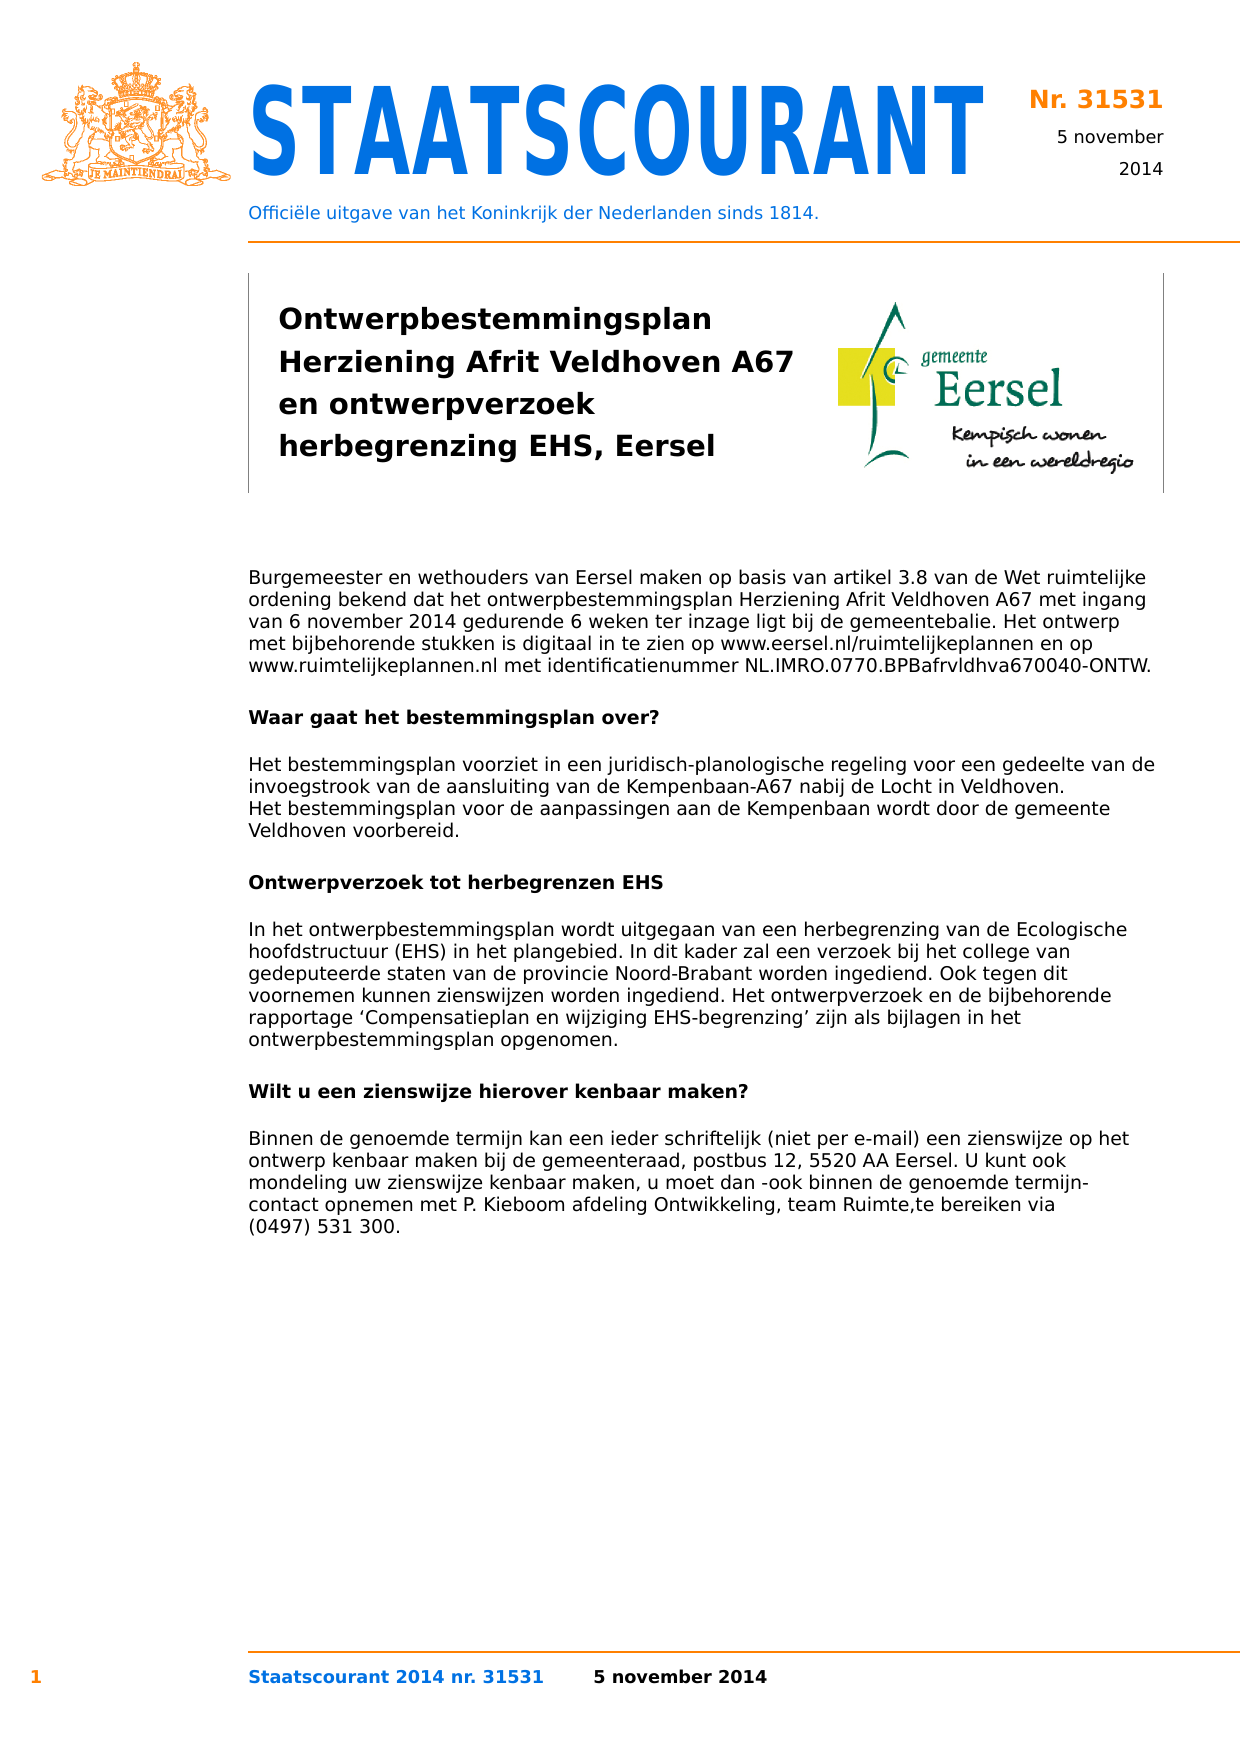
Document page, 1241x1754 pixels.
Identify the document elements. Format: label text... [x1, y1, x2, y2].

table_cell 5 november [998, 121, 1240, 153]
subtitle Wilt u een zienswijze hierover kenbaar maken? [248, 1081, 1163, 1103]
subtitle Ontwerpbestemmingsplan Herziening Afrit Veldhoven A67 en ontwerpverzoek herbegrenzing EHS, Eersel [249, 273, 1163, 493]
table_header [25, 62, 248, 241]
picture [838, 302, 1134, 474]
table_header Nr. 31531 [998, 62, 1240, 121]
table_header STAATSCOURANT [248, 62, 998, 203]
text In het ontwerpbestemmingsplan wordt uitgegaan van een herbegrenzing van de Ecologische hoofdstructuur (EHS) in het plangebied. In dit kader zal een verzoek bij het college van gedeputeerde staten van de provincie Noord-Brabant worden ingediend. Ook tegen dit voornemen kunnen zienswijzen worden ingediend. Het ontwerpverzoek en de bijbehorende rapportage ‘Compensatieplan en wijziging EHS-begrenzing’ zijn als bijlagen in het ontwerpbestemmingsplan opgenomen. [248, 919, 1163, 1051]
text Het bestemmingsplan voor de aanpassingen aan de Kempenbaan wordt door de gemeente Veldhoven voorbereid. [248, 798, 1163, 842]
text Burgemeester en wethouders van Eersel maken op basis van artikel 3.8 van de Wet ruimtelijke ordening bekend dat het ontwerpbestemmingsplan Herziening Afrit Veldhoven A67 met ingang van 6 november 2014 gedurende 6 weken ter inzage ligt bij de gemeentebalie. Het ontwerp met bijbehorende stukken is digitaal in te zien op www.eersel.nl/ruimtelijkeplannen en op www.ruimtelijkeplannen.nl met identificatienummer NL.IMRO.0770.BPBafrvldhva670040-ONTW. [248, 567, 1163, 677]
subtitle Waar gaat het bestemmingsplan over? [248, 707, 1163, 729]
text Het bestemmingsplan voorziet in een juridisch-planologische regeling voor een gedeelte van de invoegstrook van de aansluiting van de Kempenbaan-A67 nabij de Locht in Veldhoven. [248, 754, 1163, 798]
table_cell Officiële uitgave van het Koninkrijk der Nederlanden sinds 1814. [248, 203, 1240, 241]
table_cell 2014 [998, 153, 1240, 203]
text Binnen de genoemde termijn kan een ieder schriftelijk (niet per e-mail) een zienswijze op het ontwerp kenbaar maken bij de gemeenteraad, postbus 12, 5520 AA Eersel. U kunt ook mondeling uw zienswijze kenbaar maken, u moet dan -ook binnen de genoemde termijn- contact opnemen met P. Kieboom afdeling Ontwikkeling, team Ruimte,te bereiken via (0497) 531 300. [248, 1128, 1163, 1238]
subtitle Ontwerpverzoek tot herbegrenzen EHS [248, 872, 1163, 894]
picture [41, 62, 231, 186]
